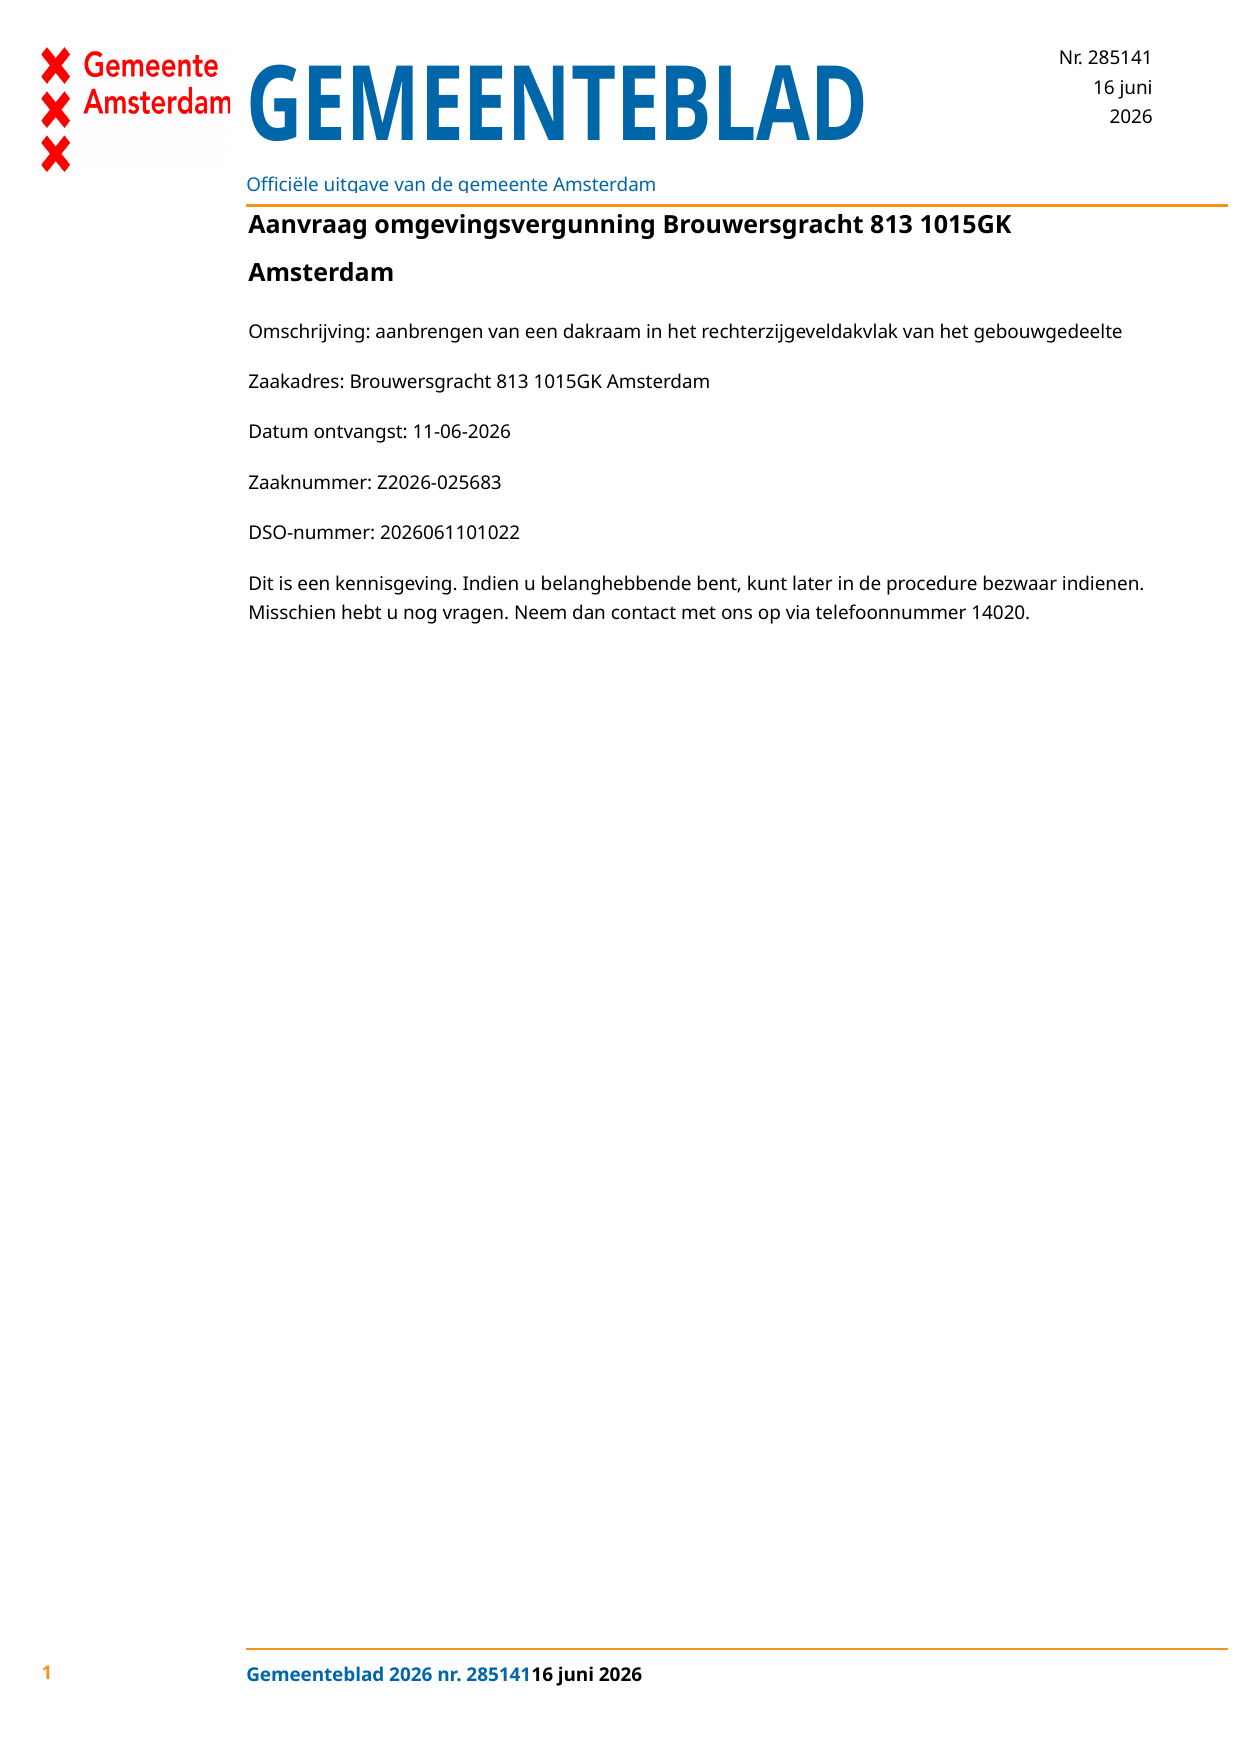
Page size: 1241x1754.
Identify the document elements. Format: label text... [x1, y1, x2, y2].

text Omschrijving: aanbrengen van een dakraam in het rechterzijgeveldakvlak van het gebouwgedeelte [248, 318, 1152, 344]
text Zaakadres: Brouwersgracht 813 1015GK Amsterdam [248, 368, 1152, 394]
text Zaaknummer: Z2026-025683 [248, 469, 1152, 495]
text Dit is een kennisgeving. Indien u belanghebbende bent, kunt later in de procedure bezwaar indienen. Misschien hebt u nog vragen. Neem dan contact met ons op via telefoonnummer 14020. [248, 570, 1152, 625]
text DSO-nummer: 2026061101022 [248, 519, 1152, 545]
text Datum ontvangst: 11-06-2026 [248, 419, 1152, 444]
text Aanvraag omgevingsvergunning Brouwersgracht 813 1015GK Amsterdam [248, 207, 1152, 288]
picture [41, 47, 231, 172]
